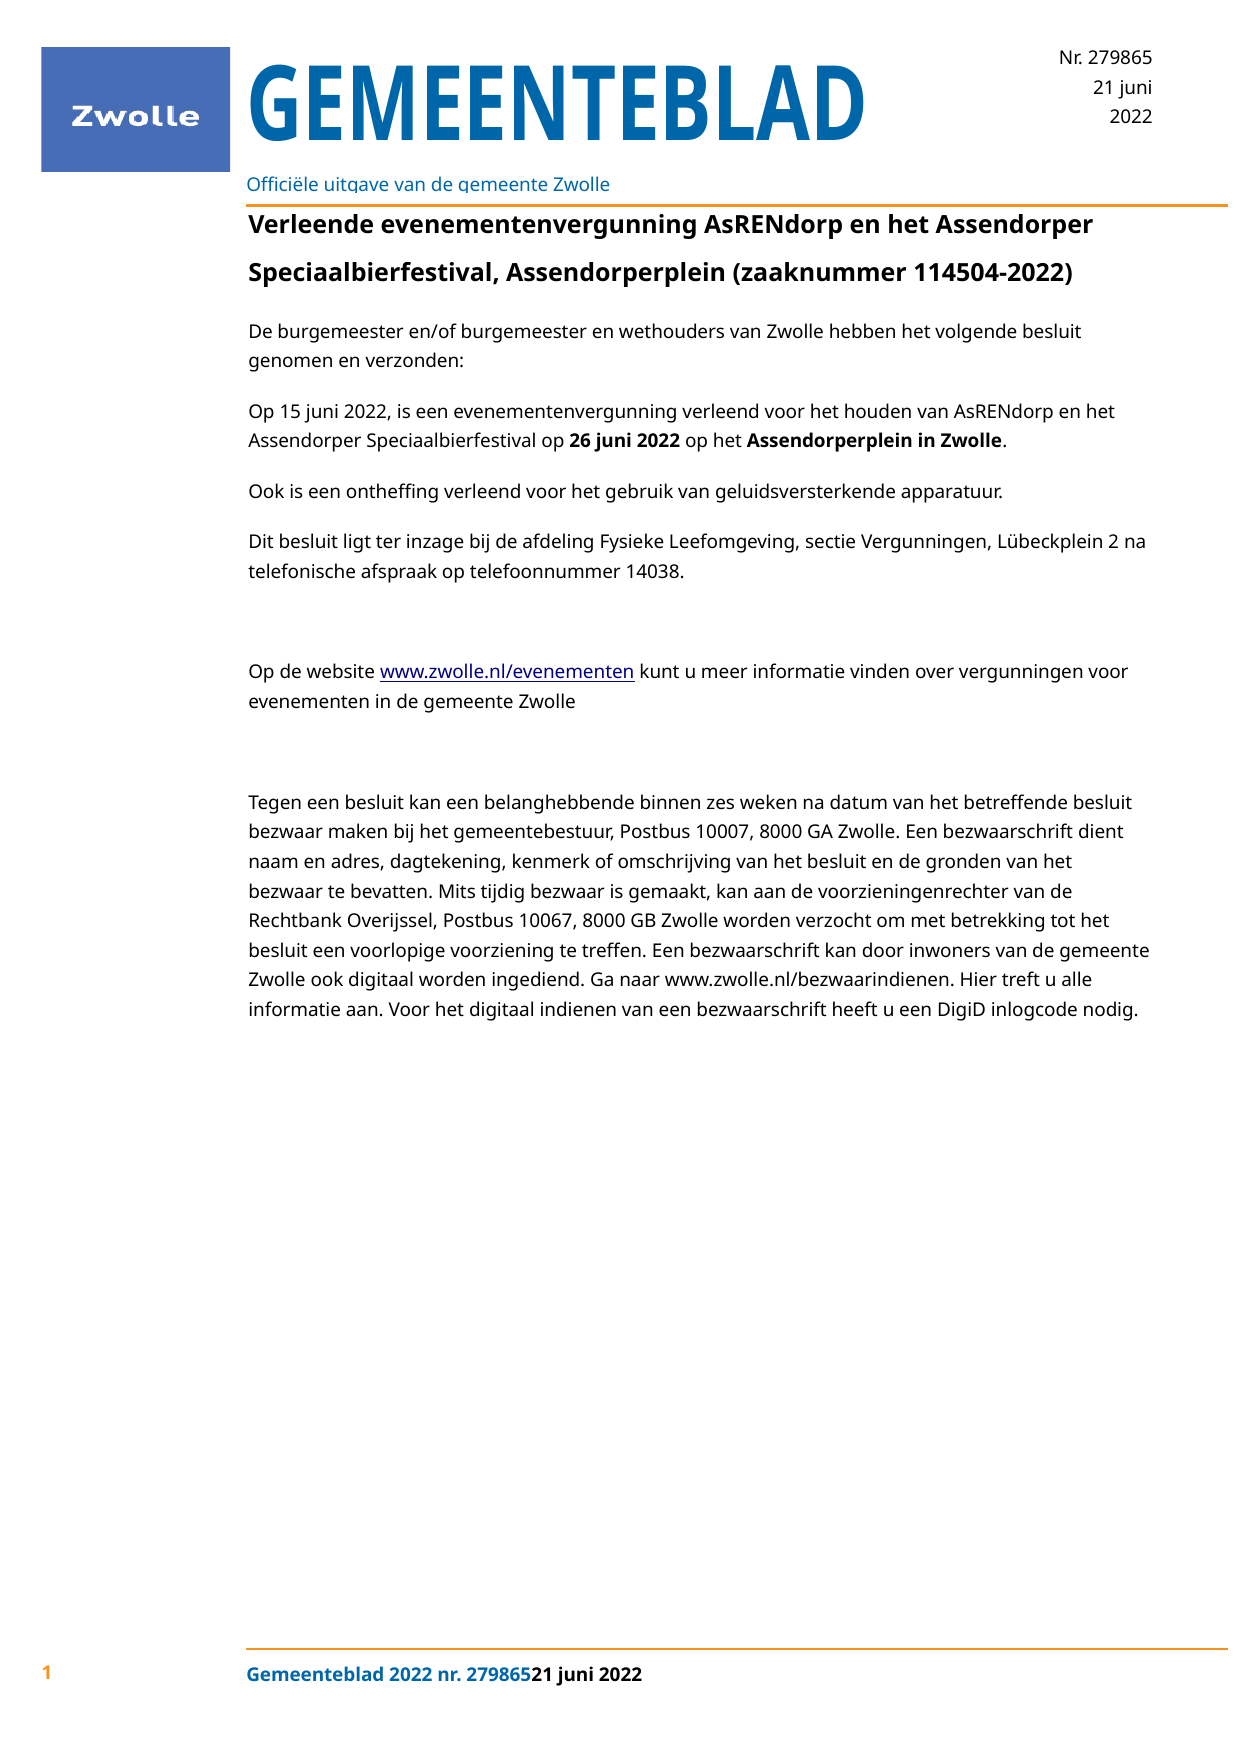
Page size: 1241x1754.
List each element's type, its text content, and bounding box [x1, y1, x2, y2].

text Op 15 juni 2022, is een evenementenvergunning verleend voor het houden van AsRENdorp en het Assendorper Speciaalbierfestival op 26 juni 2022 op het Assendorperplein in Zwolle. [248, 398, 1152, 453]
picture [41, 47, 231, 172]
text Op de website www.zwolle.nl/evenementen kunt u meer informatie vinden over vergunningen voor evenementen in de gemeente Zwolle [248, 659, 1152, 714]
text Verleende evenementenvergunning AsRENdorp en het Assendorper Speciaalbierfestival, Assendorperplein (zaaknummer 114504-2022) [248, 207, 1152, 288]
text Ook is een ontheffing verleend voor het gebruik van geluidsversterkende apparatuur. [248, 478, 1152, 504]
text Dit besluit ligt ter inzage bij de afdeling Fysieke Leefomgeving, sectie Vergunningen, Lübeckplein 2 na telefonische afspraak op telefoonnummer 14038. [248, 528, 1152, 584]
text De burgemeester en/of burgemeester en wethouders van Zwolle hebben het volgende besluit genomen en verzonden: [248, 318, 1152, 373]
text Tegen een besluit kan een belanghebbende binnen zes weken na datum van het betreffende besluit bezwaar maken bij het gemeentebestuur, Postbus 10007, 8000 GA Zwolle. Een bezwaarschrift dient naam en adres, dagtekening, kenmerk of omschrijving van het besluit en de gronden van het bezwaar te bevatten. Mits tijdig bezwaar is gemaakt, kan aan de voorzieningenrechter van de Rechtbank Overijssel, Postbus 10067, 8000 GB Zwolle worden verzocht om met betrekking tot het besluit een voorlopige voorziening te treffen. Een bezwaarschrift kan door inwoners van de gemeente Zwolle ook digitaal worden ingediend. Ga naar www.zwolle.nl/bezwaarindienen. Hier treft u alle informatie aan. Voor het digitaal indienen van een bezwaarschrift heeft u een DigiD inlogcode nodig. [248, 789, 1152, 1022]
